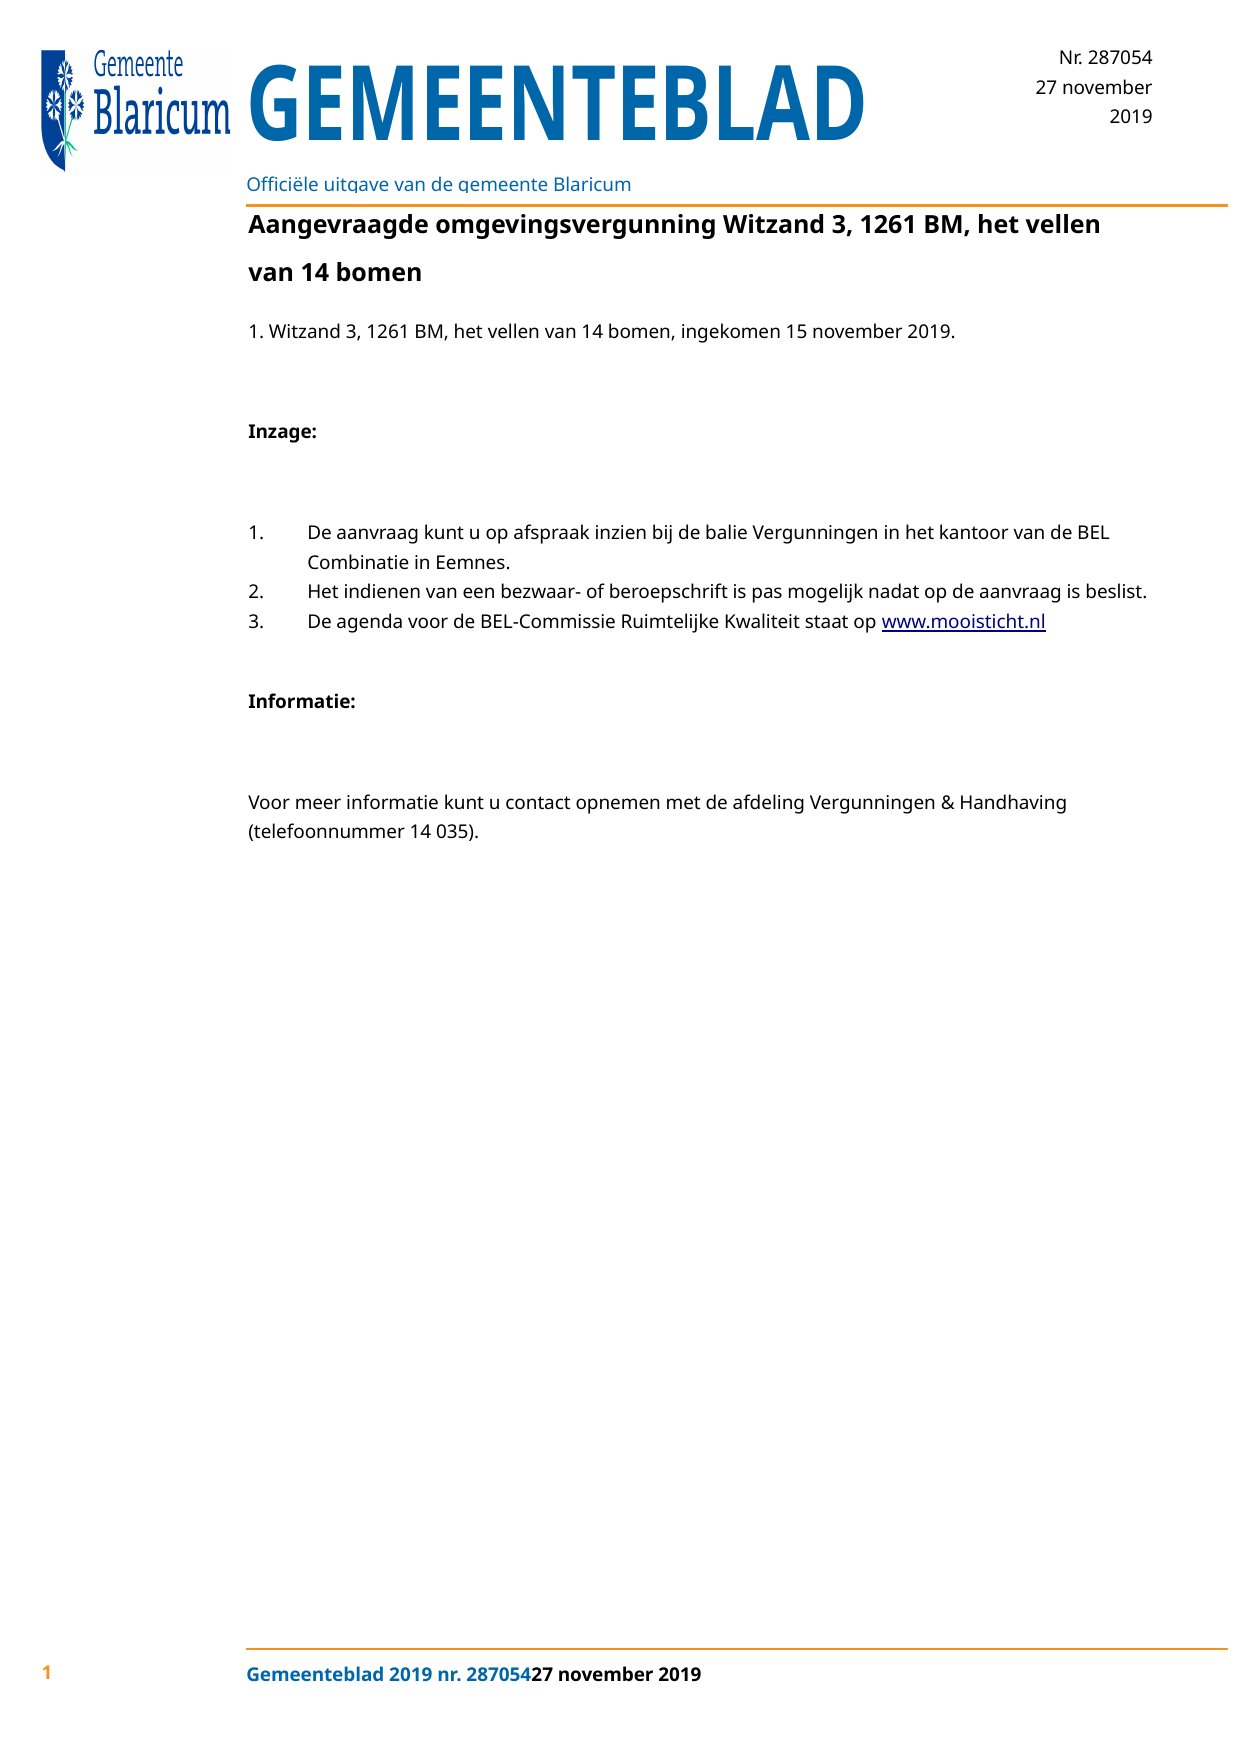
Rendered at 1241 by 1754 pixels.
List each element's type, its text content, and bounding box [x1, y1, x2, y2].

text 1. Witzand 3, 1261 BM, het vellen van 14 bomen, ingekomen 15 november 2019. [248, 318, 1152, 344]
picture [41, 47, 231, 172]
list De aanvraag kunt u op afspraak inzien bij de balie Vergunningen in het kantoor van de BEL Combinatie in Eemnes. [248, 519, 1152, 575]
text Inzage: [248, 419, 1152, 444]
list De agenda voor de BEL-Commissie Ruimtelijke Kwaliteit staat op www.mooisticht.nl [248, 608, 1152, 634]
list Het indienen van een bezwaar- of beroepschrift is pas mogelijk nadat op de aanvraag is beslist. [248, 579, 1152, 604]
text Voor meer informatie kunt u contact opnemen met de afdeling Vergunningen & Handhaving (telefoonnummer 14 035). [248, 789, 1152, 844]
text Informatie: [248, 688, 1152, 714]
text Aangevraagde omgevingsvergunning Witzand 3, 1261 BM, het vellen van 14 bomen [248, 207, 1152, 288]
